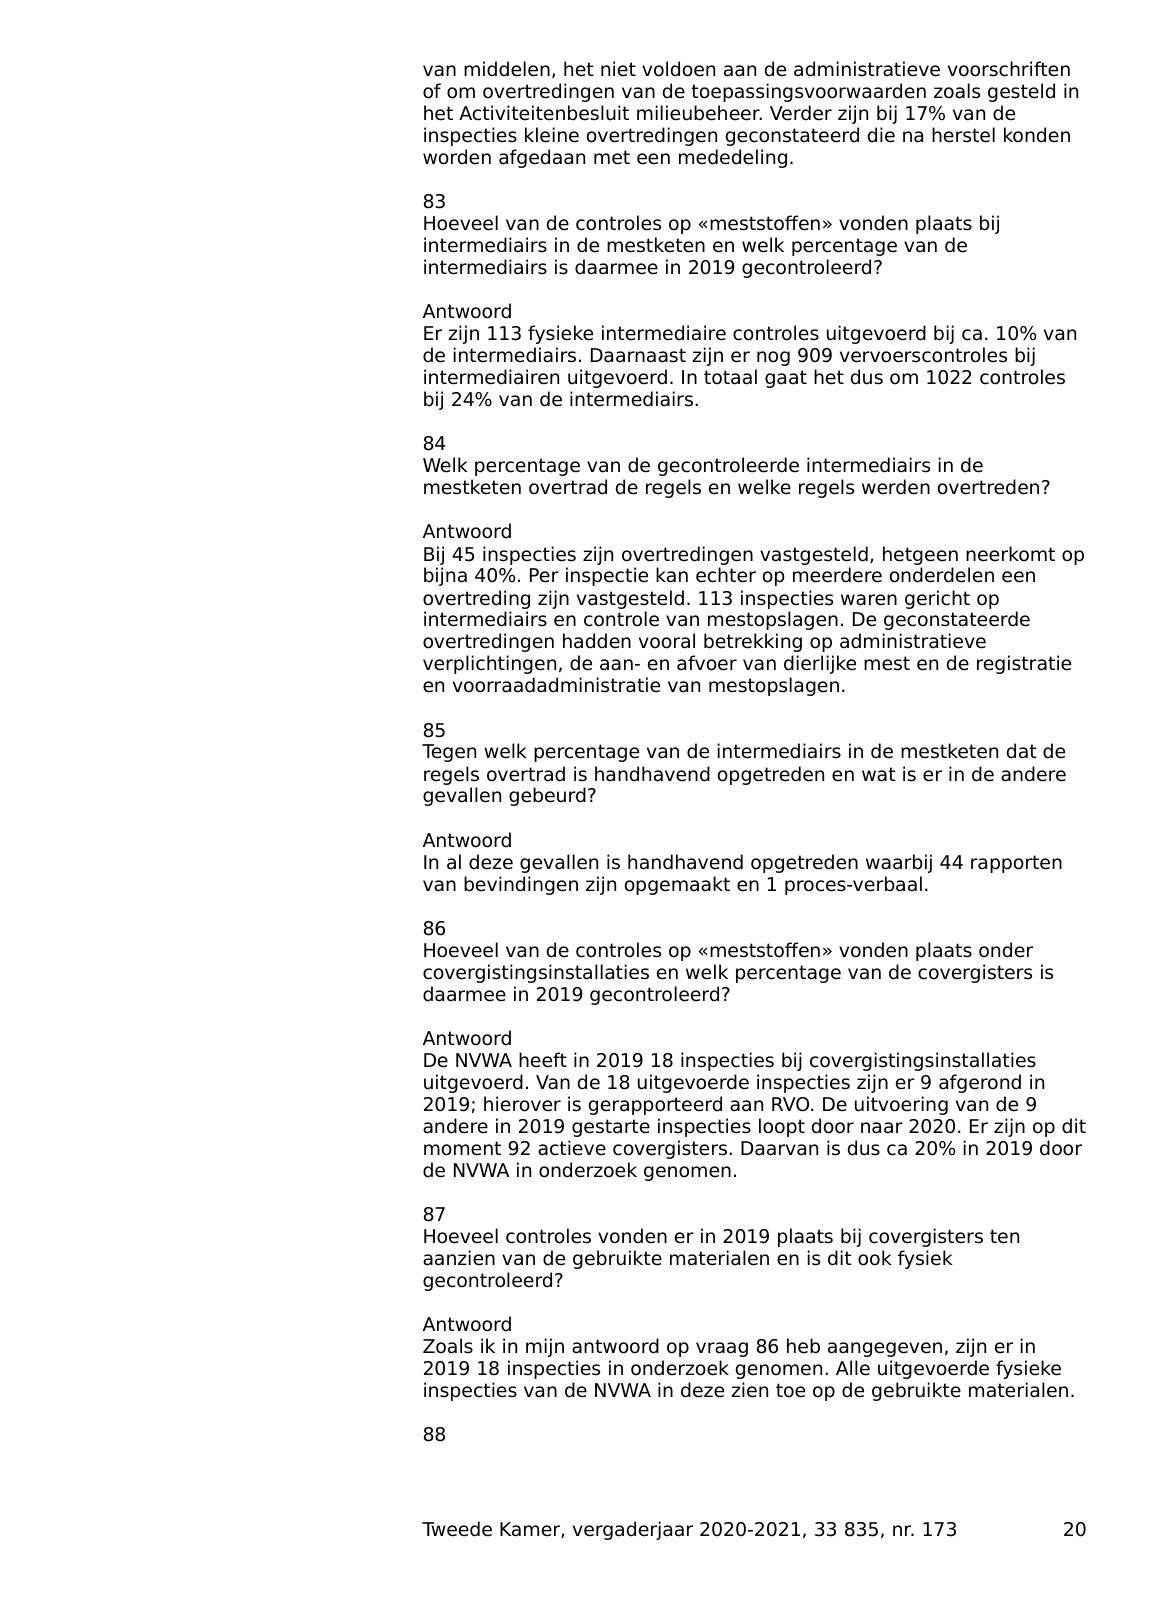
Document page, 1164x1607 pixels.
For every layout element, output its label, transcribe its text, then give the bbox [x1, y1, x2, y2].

text Welk percentage van de gecontroleerde intermediairs in de mestketen overtrad de regels en welke regels werden overtreden? [422, 455, 1087, 499]
text Bij 45 inspecties zijn overtredingen vastgesteld, hetgeen neerkomt op bijna 40%. Per inspectie kan echter op meerdere onderdelen een overtreding zijn vastgesteld. 113 inspecties waren gericht op intermediairs en controle van mestopslagen. De geconstateerde overtredingen hadden vooral betrekking op administratieve verplichtingen, de aan- en afvoer van dierlijke mest en de registratie en voorraadadministratie van mestopslagen. [422, 543, 1087, 697]
text Er zijn 113 fysieke intermediaire controles uitgevoerd bij ca. 10% van de intermediairs. Daarnaast zijn er nog 909 vervoerscontroles bij intermediairen uitgevoerd. In totaal gaat het dus om 1022 controles bij 24% van de intermediairs. [422, 323, 1087, 411]
text Antwoord [422, 521, 1087, 543]
text De NVWA heeft in 2019 18 inspecties bij covergistingsinstallaties uitgevoerd. Van de 18 uitgevoerde inspecties zijn er 9 afgerond in 2019; hierover is gerapporteerd aan RVO. De uitvoering van de 9 andere in 2019 gestarte inspecties loopt door naar 2020. Er zijn op dit moment 92 actieve covergisters. Daarvan is dus ca 20% in 2019 door de NVWA in onderzoek genomen. [422, 1050, 1087, 1182]
text 88 [422, 1424, 1087, 1446]
text Hoeveel van de controles op «meststoffen» vonden plaats bij intermediairs in de mestketen en welk percentage van de intermediairs is daarmee in 2019 gecontroleerd? [422, 213, 1087, 279]
text In al deze gevallen is handhavend opgetreden waarbij 44 rapporten van bevindingen zijn opgemaakt en 1 proces-verbaal. [422, 852, 1087, 896]
text Antwoord [422, 1028, 1087, 1050]
text Hoeveel controles vonden er in 2019 plaats bij covergisters ten aanzien van de gebruikte materialen en is dit ook fysiek gecontroleerd? [422, 1226, 1087, 1292]
text Zoals ik in mijn antwoord op vraag 86 heb aangegeven, zijn er in 2019 18 inspecties in onderzoek genomen. Alle uitgevoerde fysieke inspecties van de NVWA in deze zien toe op de gebruikte materialen. [422, 1336, 1087, 1402]
text Antwoord [422, 829, 1087, 852]
text Antwoord [422, 301, 1087, 323]
text Tegen welk percentage van de intermediairs in de mestketen dat de regels overtrad is handhavend opgetreden en wat is er in de andere gevallen gebeurd? [422, 741, 1087, 807]
text van middelen, het niet voldoen aan de administratieve voorschriften of om overtredingen van de toepassingsvoorwaarden zoals gesteld in het Activiteitenbesluit milieubeheer. Verder zijn bij 17% van de inspecties kleine overtredingen geconstateerd die na herstel konden worden afgedaan met een mededeling. [422, 59, 1087, 169]
text 84 [422, 433, 1087, 455]
text 87 [422, 1204, 1087, 1226]
text 85 [422, 719, 1087, 741]
text 86 [422, 918, 1087, 940]
text Antwoord [422, 1314, 1087, 1336]
text 83 [422, 191, 1087, 213]
text Hoeveel van de controles op «meststoffen» vonden plaats onder covergistingsinstallaties en welk percentage van de covergisters is daarmee in 2019 gecontroleerd? [422, 940, 1087, 1006]
